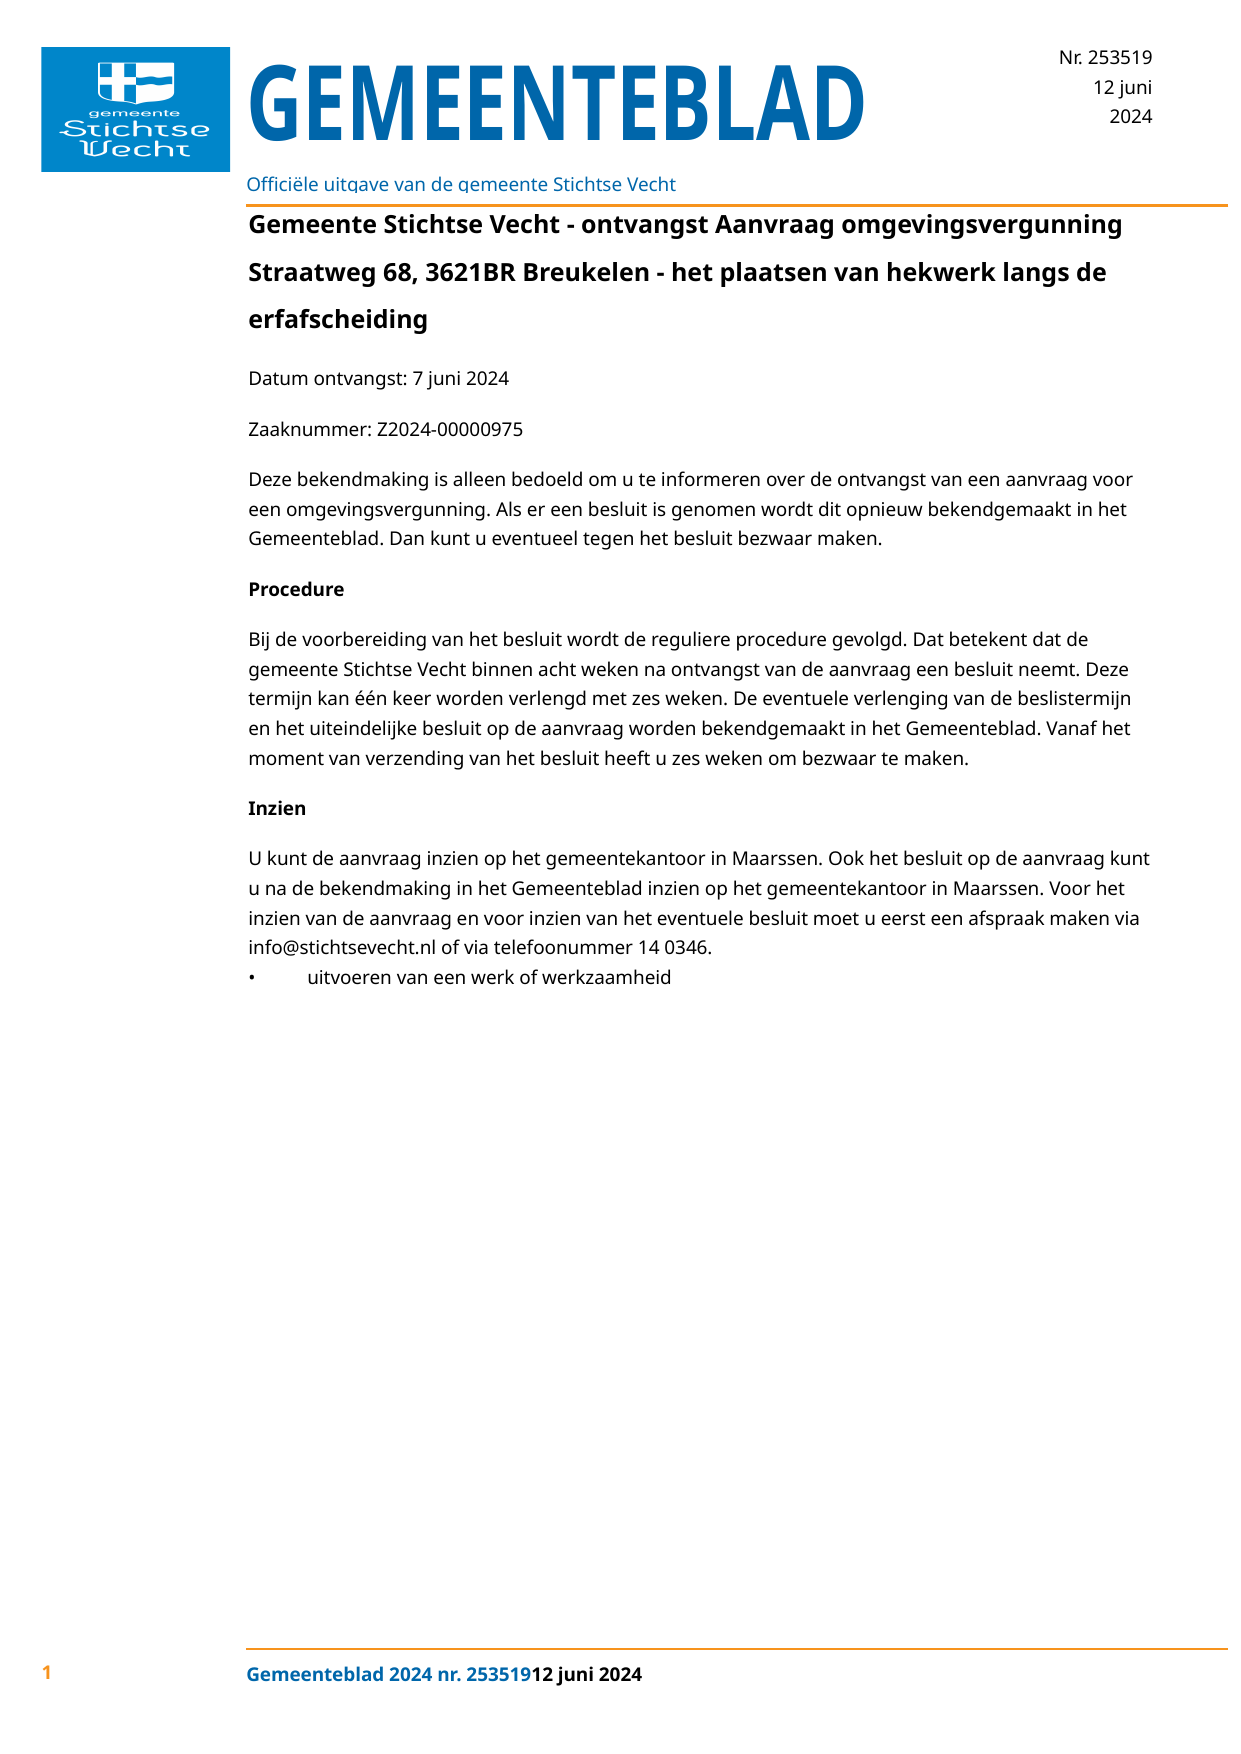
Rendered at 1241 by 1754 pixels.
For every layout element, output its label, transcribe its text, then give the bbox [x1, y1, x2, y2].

text Bij de voorbereiding van het besluit wordt de reguliere procedure gevolgd. Dat betekent dat de gemeente Stichtse Vecht binnen acht weken na ontvangst van de aanvraag een besluit neemt. Deze termijn kan één keer worden verlengd met zes weken. De eventuele verlenging van de beslistermijn en het uiteindelijke besluit op de aanvraag worden bekendgemaakt in het Gemeenteblad. Vanaf het moment van verzending van het besluit heeft u zes weken om bezwaar te maken. [248, 626, 1152, 770]
text Gemeente Stichtse Vecht - ontvangst Aanvraag omgevingsvergunning Straatweg 68, 3621BR Breukelen - het plaatsen van hekwerk langs de erfafscheiding [248, 207, 1152, 336]
text Inzien [248, 795, 1152, 821]
picture [137, 63, 174, 103]
text Datum ontvangst: 7 juni 2024 [248, 366, 1152, 391]
list uitvoeren van een werk of werkzaamheid [248, 964, 1152, 989]
picture [99, 63, 135, 101]
text Procedure [248, 576, 1152, 602]
text Deze bekendmaking is alleen bedoeld om u te informeren over de ontvangst van een aanvraag voor een omgevingsvergunning. Als er een besluit is genomen wordt dit opnieuw bekendgemaakt in het Gemeenteblad. Dan kunt u eventueel tegen het besluit bezwaar maken. [248, 466, 1152, 551]
text Zaaknummer: Z2024-00000975 [248, 416, 1152, 442]
text U kunt de aanvraag inzien op het gemeentekantoor in Maarssen. Ook het besluit op de aanvraag kunt u na de bekendmaking in het Gemeenteblad inzien op het gemeentekantoor in Maarssen. Voor het inzien van de aanvraag en voor inzien van het eventuele besluit moet u eerst een afspraak maken via info@stichtsevecht.nl of via telefoonummer 14 0346. [248, 846, 1152, 960]
